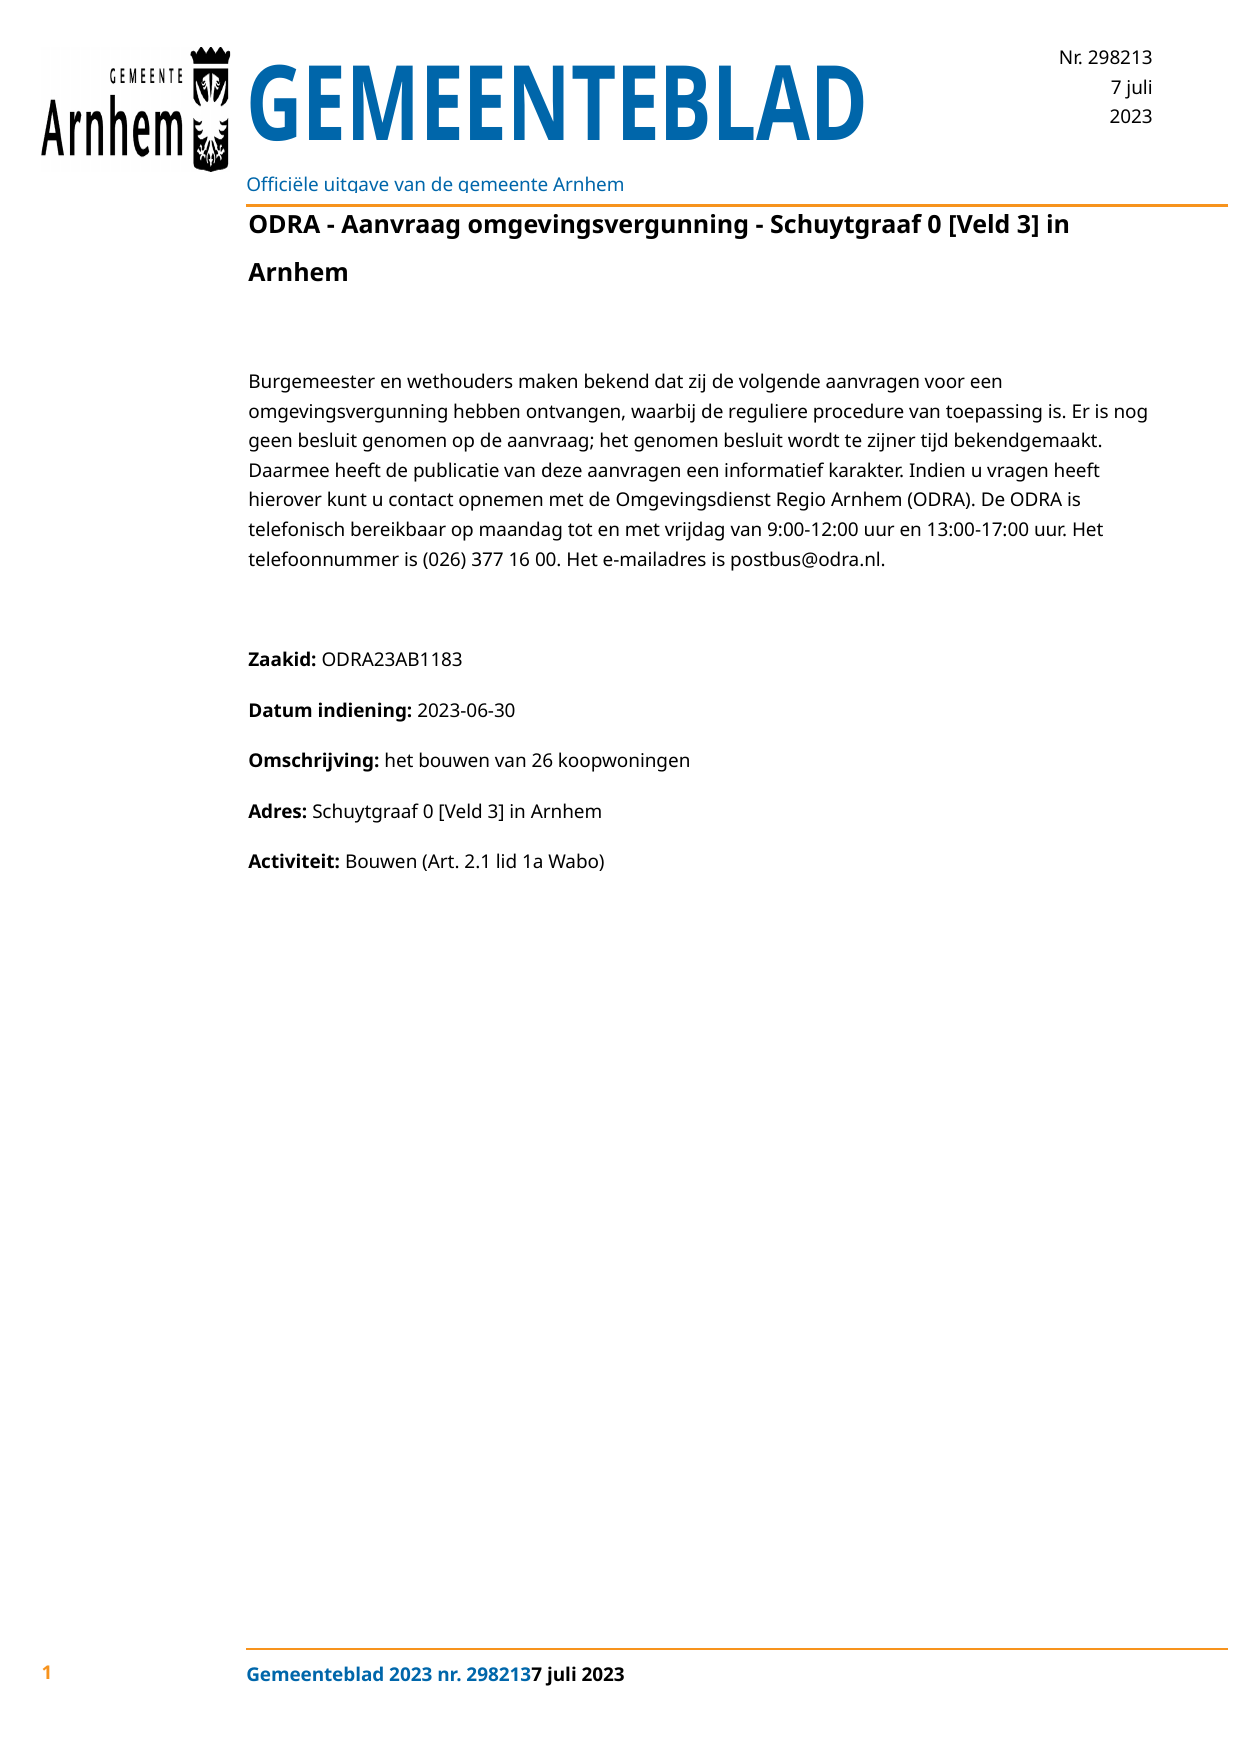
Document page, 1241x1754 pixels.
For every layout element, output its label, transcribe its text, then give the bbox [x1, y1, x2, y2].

text Datum indiening: 2023-06-30 [248, 697, 1152, 723]
text Adres: Schuytgraaf 0 [Veld 3] in Arnhem [248, 798, 1152, 824]
text Burgemeester en wethouders maken bekend dat zij de volgende aanvragen voor een omgevingsvergunning hebben ontvangen, waarbij de reguliere procedure van toepassing is. Er is nog geen besluit genomen op de aanvraag; het genomen besluit wordt te zijner tijd bekendgemaakt. Daarmee heeft de publicatie van deze aanvragen een informatief karakter. Indien u vragen heeft hierover kunt u contact opnemen met de Omgevingsdienst Regio Arnhem (ODRA). De ODRA is telefonisch bereikbaar op maandag tot en met vrijdag van 9:00-12:00 uur en 13:00-17:00 uur. Het telefoonnummer is (026) 377 16 00. Het e-mailadres is postbus@odra.nl. [248, 368, 1152, 572]
text Omschrijving: het bouwen van 26 koopwoningen [248, 747, 1152, 773]
picture [41, 47, 231, 172]
text Activiteit: Bouwen (Art. 2.1 lid 1a Wabo) [248, 848, 1152, 874]
text ODRA - Aanvraag omgevingsvergunning - Schuytgraaf 0 [Veld 3] in Arnhem [248, 207, 1152, 288]
text Zaakid: ODRA23AB1183 [248, 647, 1152, 672]
